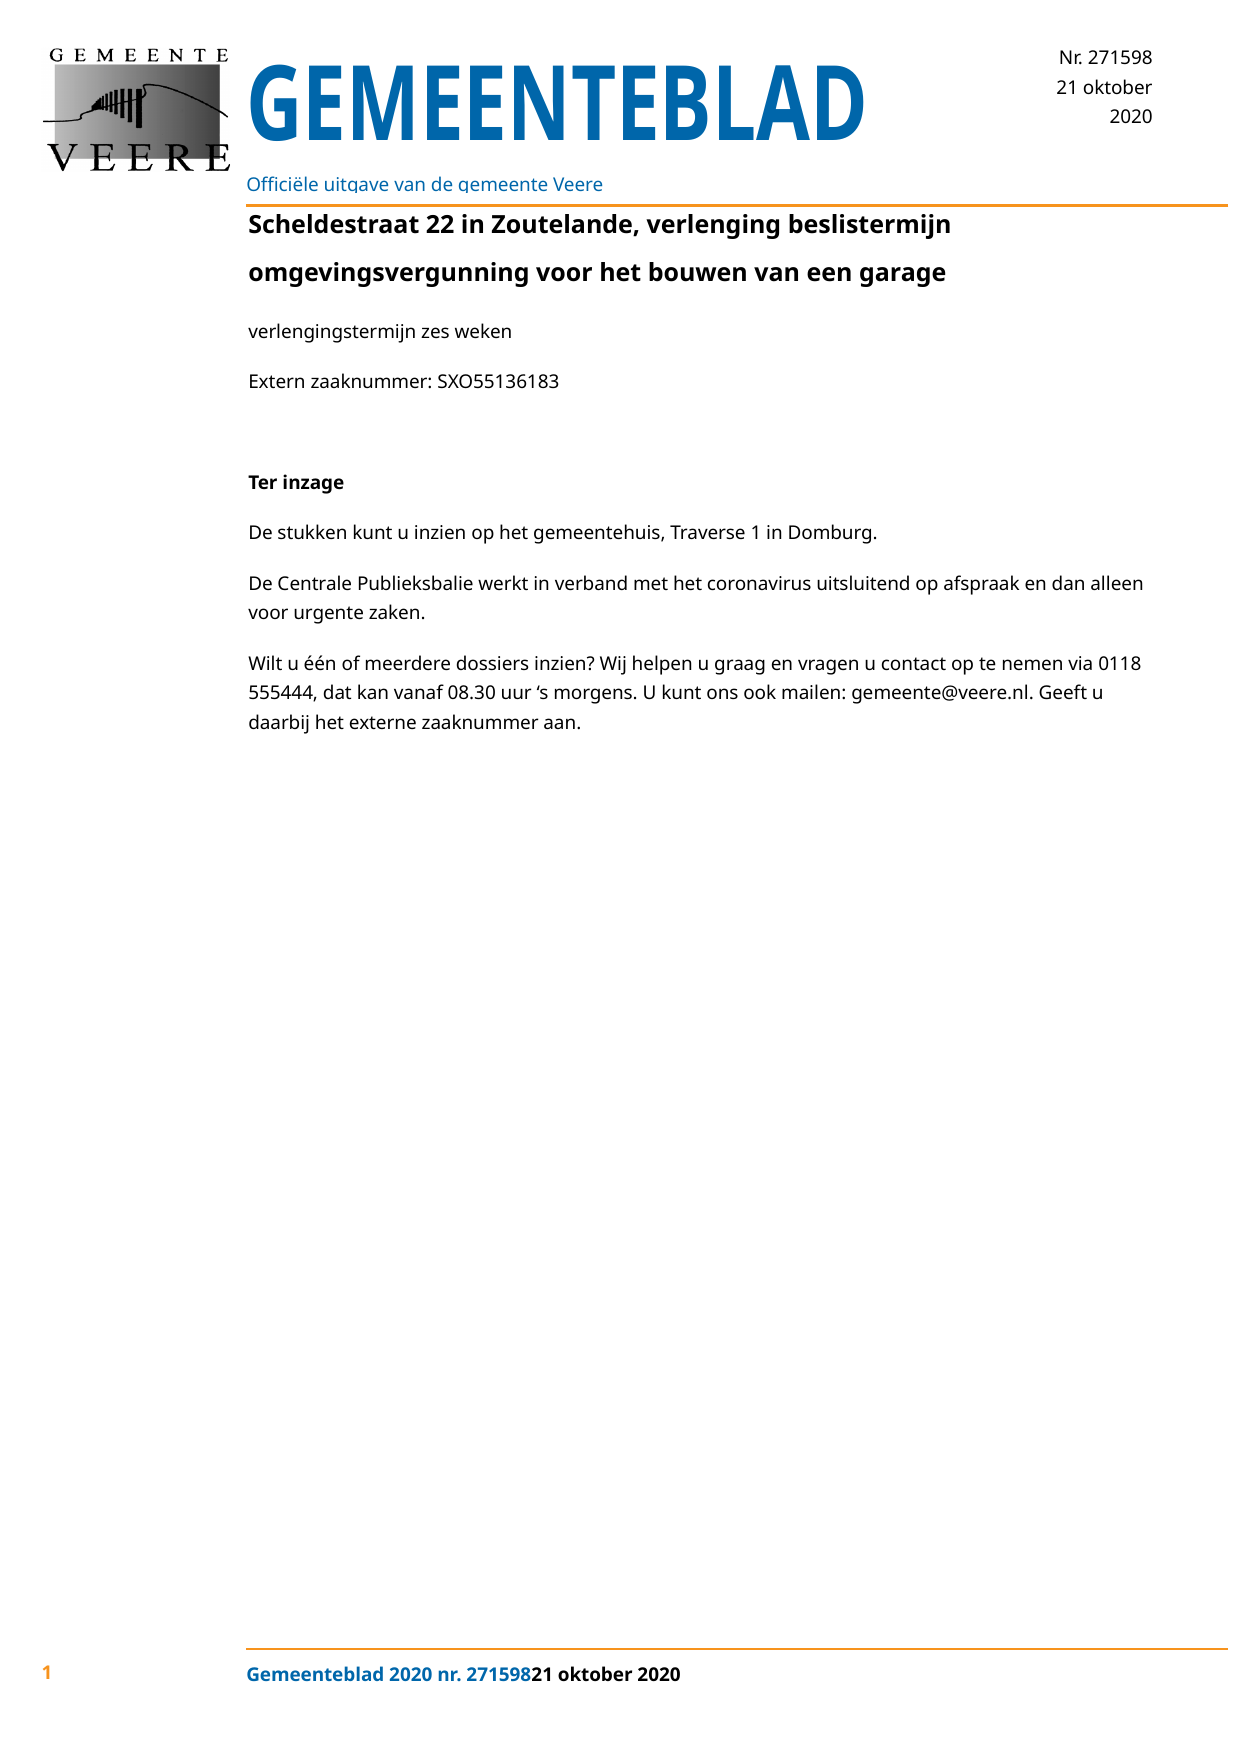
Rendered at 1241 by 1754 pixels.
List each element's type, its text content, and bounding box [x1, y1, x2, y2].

text Wilt u één of meerdere dossiers inzien? Wij helpen u graag en vragen u contact op te nemen via 0118 555444, dat kan vanaf 08.30 uur ‘s morgens. U kunt ons ook mailen: gemeente@veere.nl. Geeft u daarbij het externe zaaknummer aan. [248, 650, 1152, 735]
text Extern zaaknummer: SXO55136183 [248, 368, 1152, 394]
text verlengingstermijn zes weken [248, 318, 1152, 344]
text Scheldestraat 22 in Zoutelande, verlenging beslistermijn omgevingsvergunning voor het bouwen van een garage [248, 207, 1152, 288]
text Ter inzage [248, 469, 1152, 495]
picture [41, 47, 231, 172]
text De Centrale Publieksbalie werkt in verband met het coronavirus uitsluitend op afspraak en dan alleen voor urgente zaken. [248, 570, 1152, 625]
text De stukken kunt u inzien op het gemeentehuis, Traverse 1 in Domburg. [248, 519, 1152, 545]
